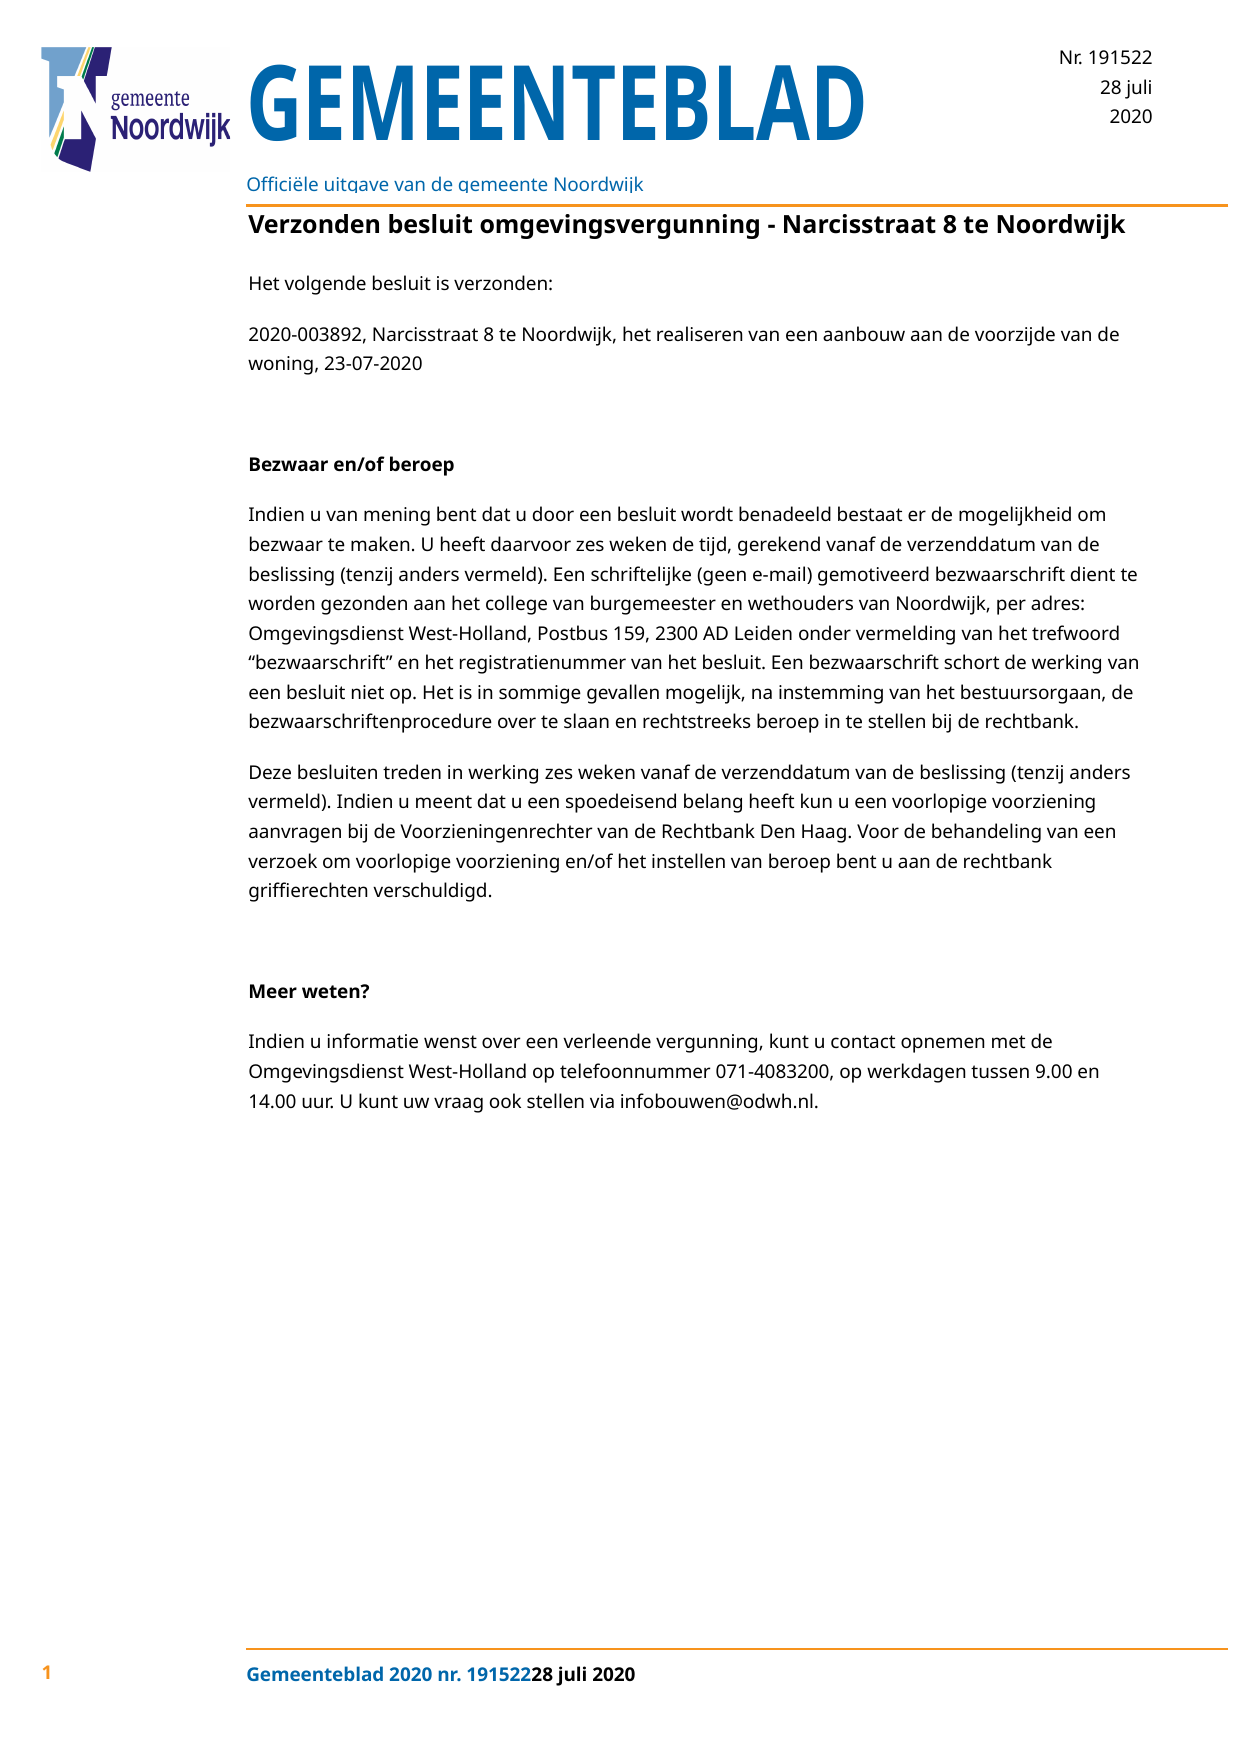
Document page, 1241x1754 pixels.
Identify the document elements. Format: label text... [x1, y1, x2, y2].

text 2020-003892, Narcisstraat 8 te Noordwijk, het realiseren van een aanbouw aan de voorzijde van de woning, 23-07-2020 [248, 321, 1152, 376]
text Indien u van mening bent dat u door een besluit wordt benadeeld bestaat er de mogelijkheid om bezwaar te maken. U heeft daarvoor zes weken de tijd, gerekend vanaf de verzenddatum van de beslissing (tenzij anders vermeld). Een schriftelijke (geen e-mail) gemotiveerd bezwaarschrift dient te worden gezonden aan het college van burgemeester en wethouders van Noordwijk, per adres: Omgevingsdienst West-Holland, Postbus 159, 2300 AD Leiden onder vermelding van het trefwoord “bezwaarschrift” en het registratienummer van het besluit. Een bezwaarschrift schort de werking van een besluit niet op. Het is in sommige gevallen mogelijk, na instemming van het bestuursorgaan, de bezwaarschriftenprocedure over te slaan en rechtstreeks beroep in te stellen bij de rechtbank. [248, 502, 1152, 734]
text Indien u informatie wenst over een verleende vergunning, kunt u contact opnemen met de Omgevingsdienst West-Holland op telefoonnummer 071-4083200, op werkdagen tussen 9.00 en 14.00 uur. U kunt uw vraag ook stellen via infobouwen@odwh.nl. [248, 1029, 1152, 1113]
text Bezwaar en/of beroep [248, 451, 1152, 477]
picture [41, 47, 231, 172]
text Meer weten? [248, 978, 1152, 1004]
text Deze besluiten treden in werking zes weken vanaf de verzenddatum van de beslissing (tenzij anders vermeld). Indien u meent dat u een spoedeisend belang heeft kun u een voorlopige voorziening aanvragen bij de Voorzieningenrechter van de Rechtbank Den Haag. Voor de behandeling van een verzoek om voorlopige voorziening en/of het instellen van beroep bent u aan de rechtbank griffierechten verschuldigd. [248, 759, 1152, 903]
text Verzonden besluit omgevingsvergunning - Narcisstraat 8 te Noordwijk [248, 207, 1152, 241]
text Het volgende besluit is verzonden: [248, 270, 1152, 296]
